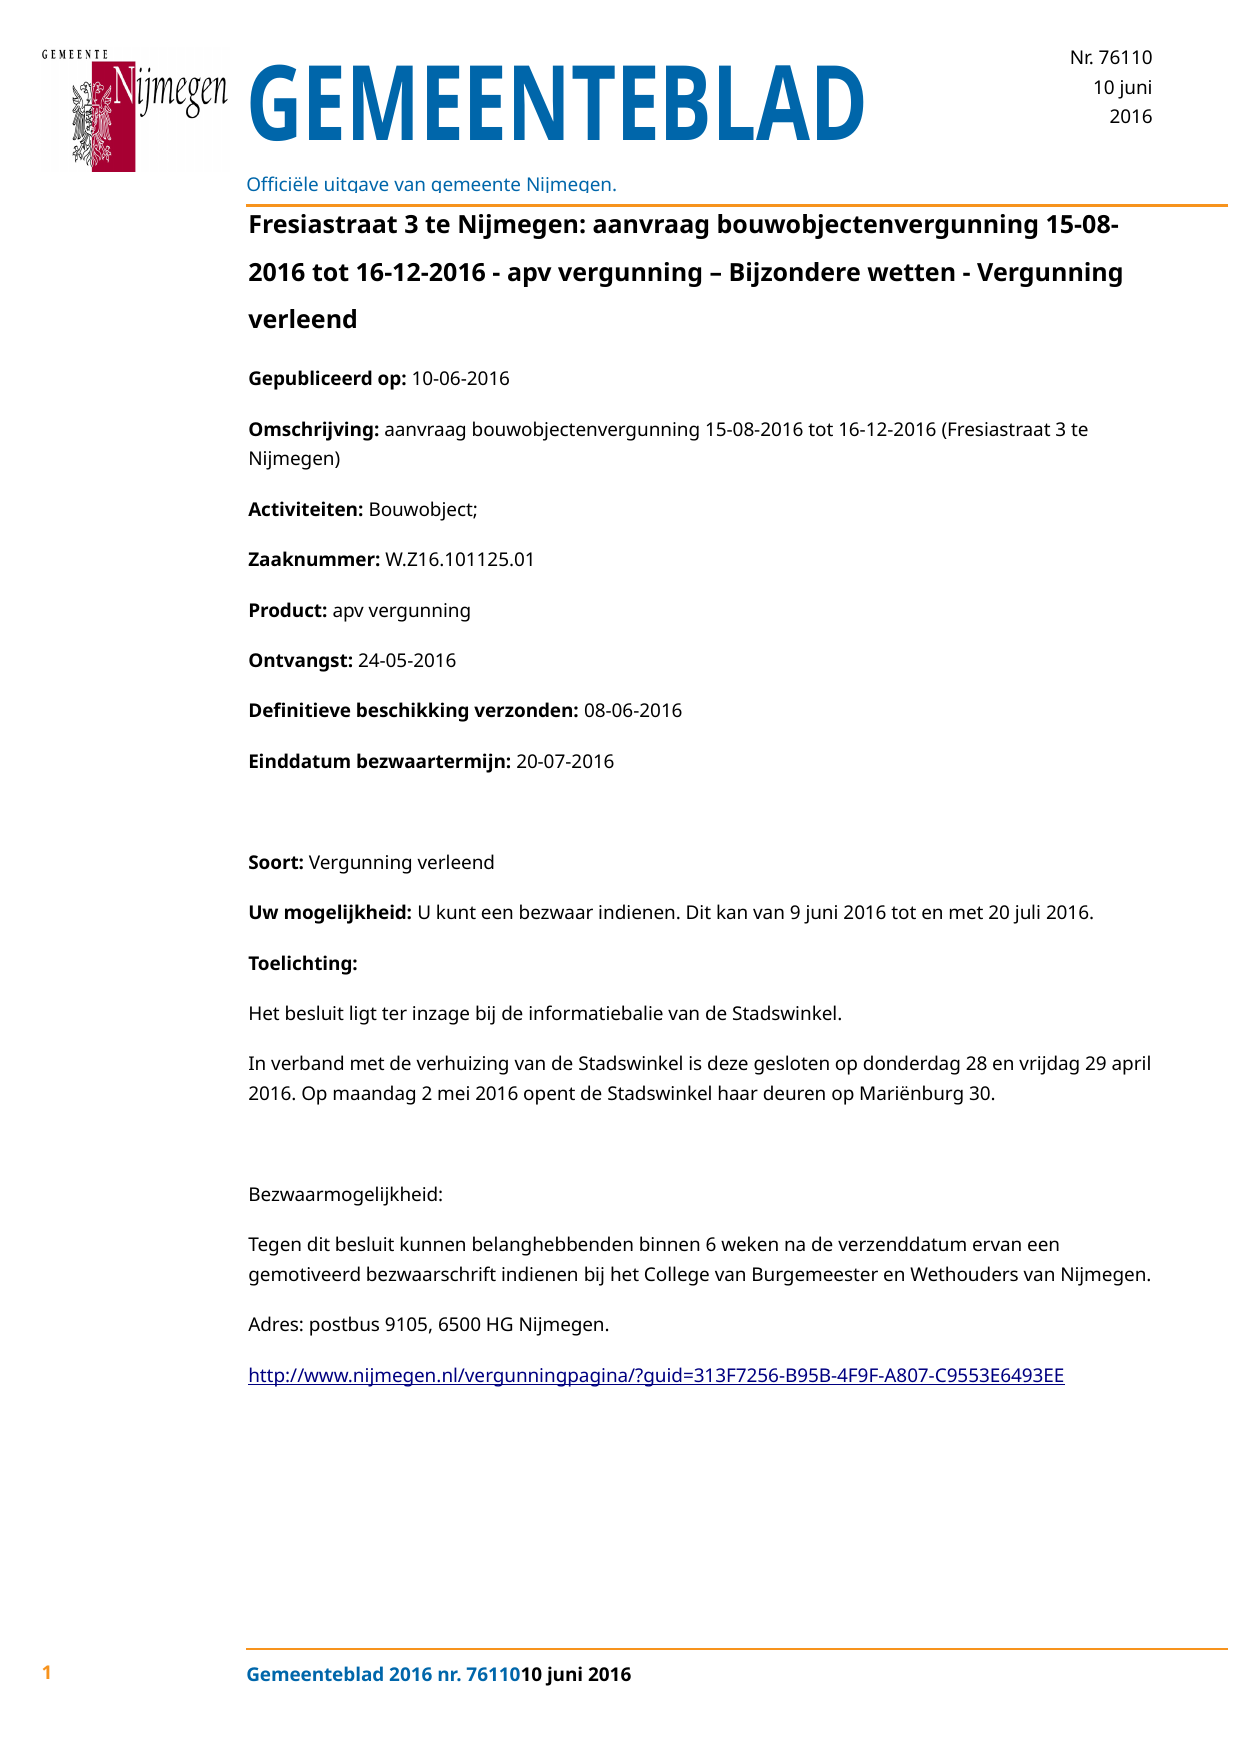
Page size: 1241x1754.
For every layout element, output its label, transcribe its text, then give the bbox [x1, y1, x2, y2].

text Bezwaarmogelijkheid: [248, 1181, 1152, 1207]
text Het besluit ligt ter inzage bij de informatiebalie van de Stadswinkel. [248, 1000, 1152, 1026]
text Einddatum bezwaartermijn: 20-07-2016 [248, 748, 1152, 774]
text Tegen dit besluit kunnen belanghebbenden binnen 6 weken na de verzenddatum ervan een gemotiveerd bezwaarschrift indienen bij het College van Burgemeester en Wethouders van Nijmegen. [248, 1231, 1152, 1287]
picture [41, 47, 231, 172]
text Fresiastraat 3 te Nijmegen: aanvraag bouwobjectenvergunning 15-08-2016 tot 16-12-2016 - apv vergunning – Bijzondere wetten - Vergunning verleend [248, 207, 1152, 336]
text Adres: postbus 9105, 6500 HG Nijmegen. [248, 1311, 1152, 1337]
text Gepubliceerd op: 10-06-2016 [248, 366, 1152, 391]
text Ontvangst: 24-05-2016 [248, 647, 1152, 673]
text Uw mogelijkheid: U kunt een bezwaar indienen. Dit kan van 9 juni 2016 tot en met 20 juli 2016. [248, 899, 1152, 925]
text In verband met de verhuizing van de Stadswinkel is deze gesloten op donderdag 28 en vrijdag 29 april 2016. Op maandag 2 mei 2016 opent de Stadswinkel haar deuren op Mariënburg 30. [248, 1051, 1152, 1106]
text Omschrijving: aanvraag bouwobjectenvergunning 15-08-2016 tot 16-12-2016 (Fresiastraat 3 te Nijmegen) [248, 416, 1152, 471]
text Soort: Vergunning verleend [248, 849, 1152, 874]
text Product: apv vergunning [248, 597, 1152, 622]
text Zaaknummer: W.Z16.101125.01 [248, 546, 1152, 572]
text Definitieve beschikking verzonden: 08-06-2016 [248, 698, 1152, 723]
text Activiteiten: Bouwobject; [248, 496, 1152, 522]
text http://www.nijmegen.nl/vergunningpagina/?guid=313F7256-B95B-4F9F-A807-C9553E6493EE [248, 1362, 1152, 1387]
text Toelichting: [248, 950, 1152, 975]
